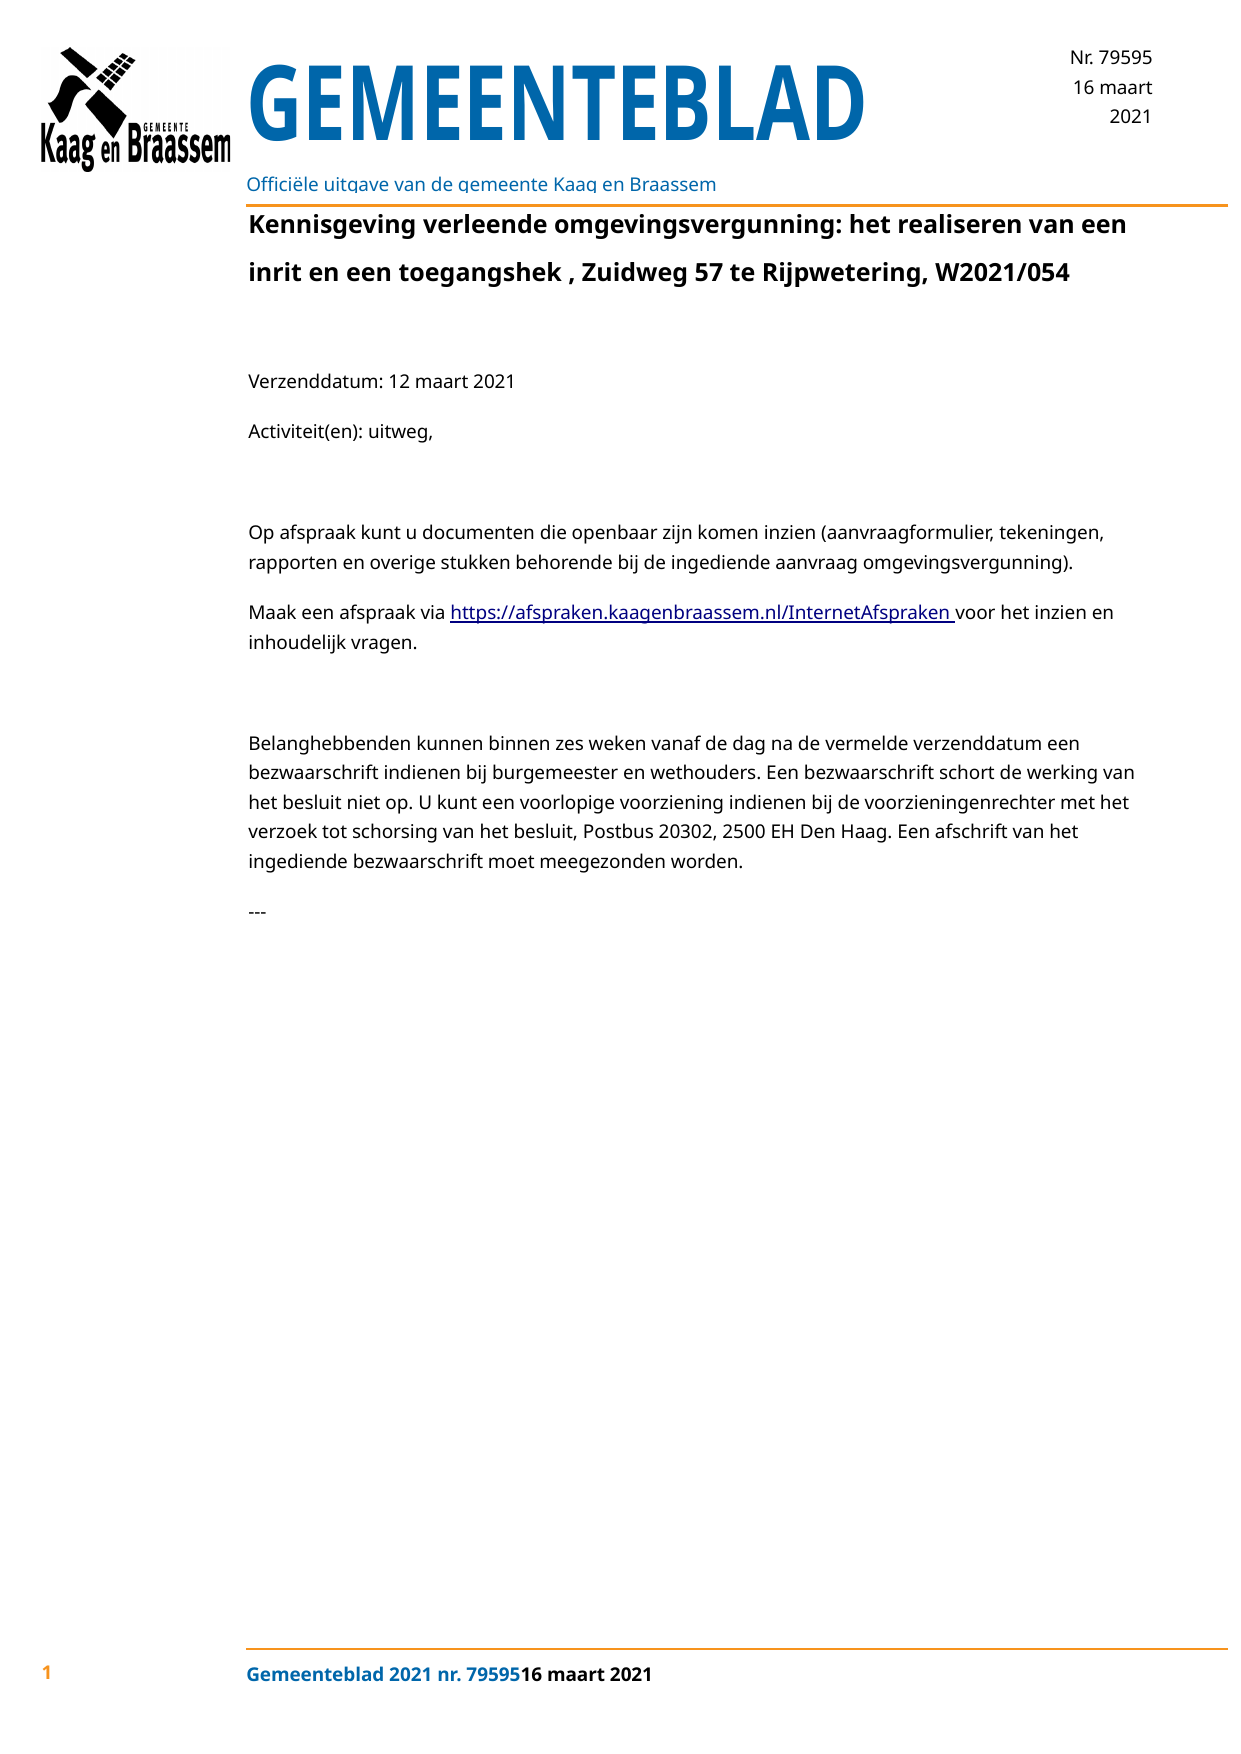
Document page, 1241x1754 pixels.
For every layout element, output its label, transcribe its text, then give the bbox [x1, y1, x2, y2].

text Verzenddatum: 12 maart 2021 [248, 368, 1152, 394]
text Op afspraak kunt u documenten die openbaar zijn komen inzien (aanvraagformulier, tekeningen, rapporten en overige stukken behorende bij de ingediende aanvraag omgevingsvergunning). [248, 519, 1152, 575]
picture [41, 47, 231, 172]
text --- [248, 899, 1152, 924]
text Kennisgeving verleende omgevingsvergunning: het realiseren van een inrit en een toegangshek , Zuidweg 57 te Rijpwetering, W2021/054 [248, 207, 1152, 288]
text Activiteit(en): uitweg, [248, 419, 1152, 444]
text Maak een afspraak via https://afspraken.kaagenbraassem.nl/InternetAfspraken voor het inzien en inhoudelijk vragen. [248, 599, 1152, 655]
text Belanghebbenden kunnen binnen zes weken vanaf de dag na de vermelde verzenddatum een bezwaarschrift indienen bij burgemeester en wethouders. Een bezwaarschrift schort de werking van het besluit niet op. U kunt een voorlopige voorziening indienen bij de voorzieningenrechter met het verzoek tot schorsing van het besluit, Postbus 20302, 2500 EH Den Haag. Een afschrift van het ingediende bezwaarschrift moet meegezonden worden. [248, 730, 1152, 874]
